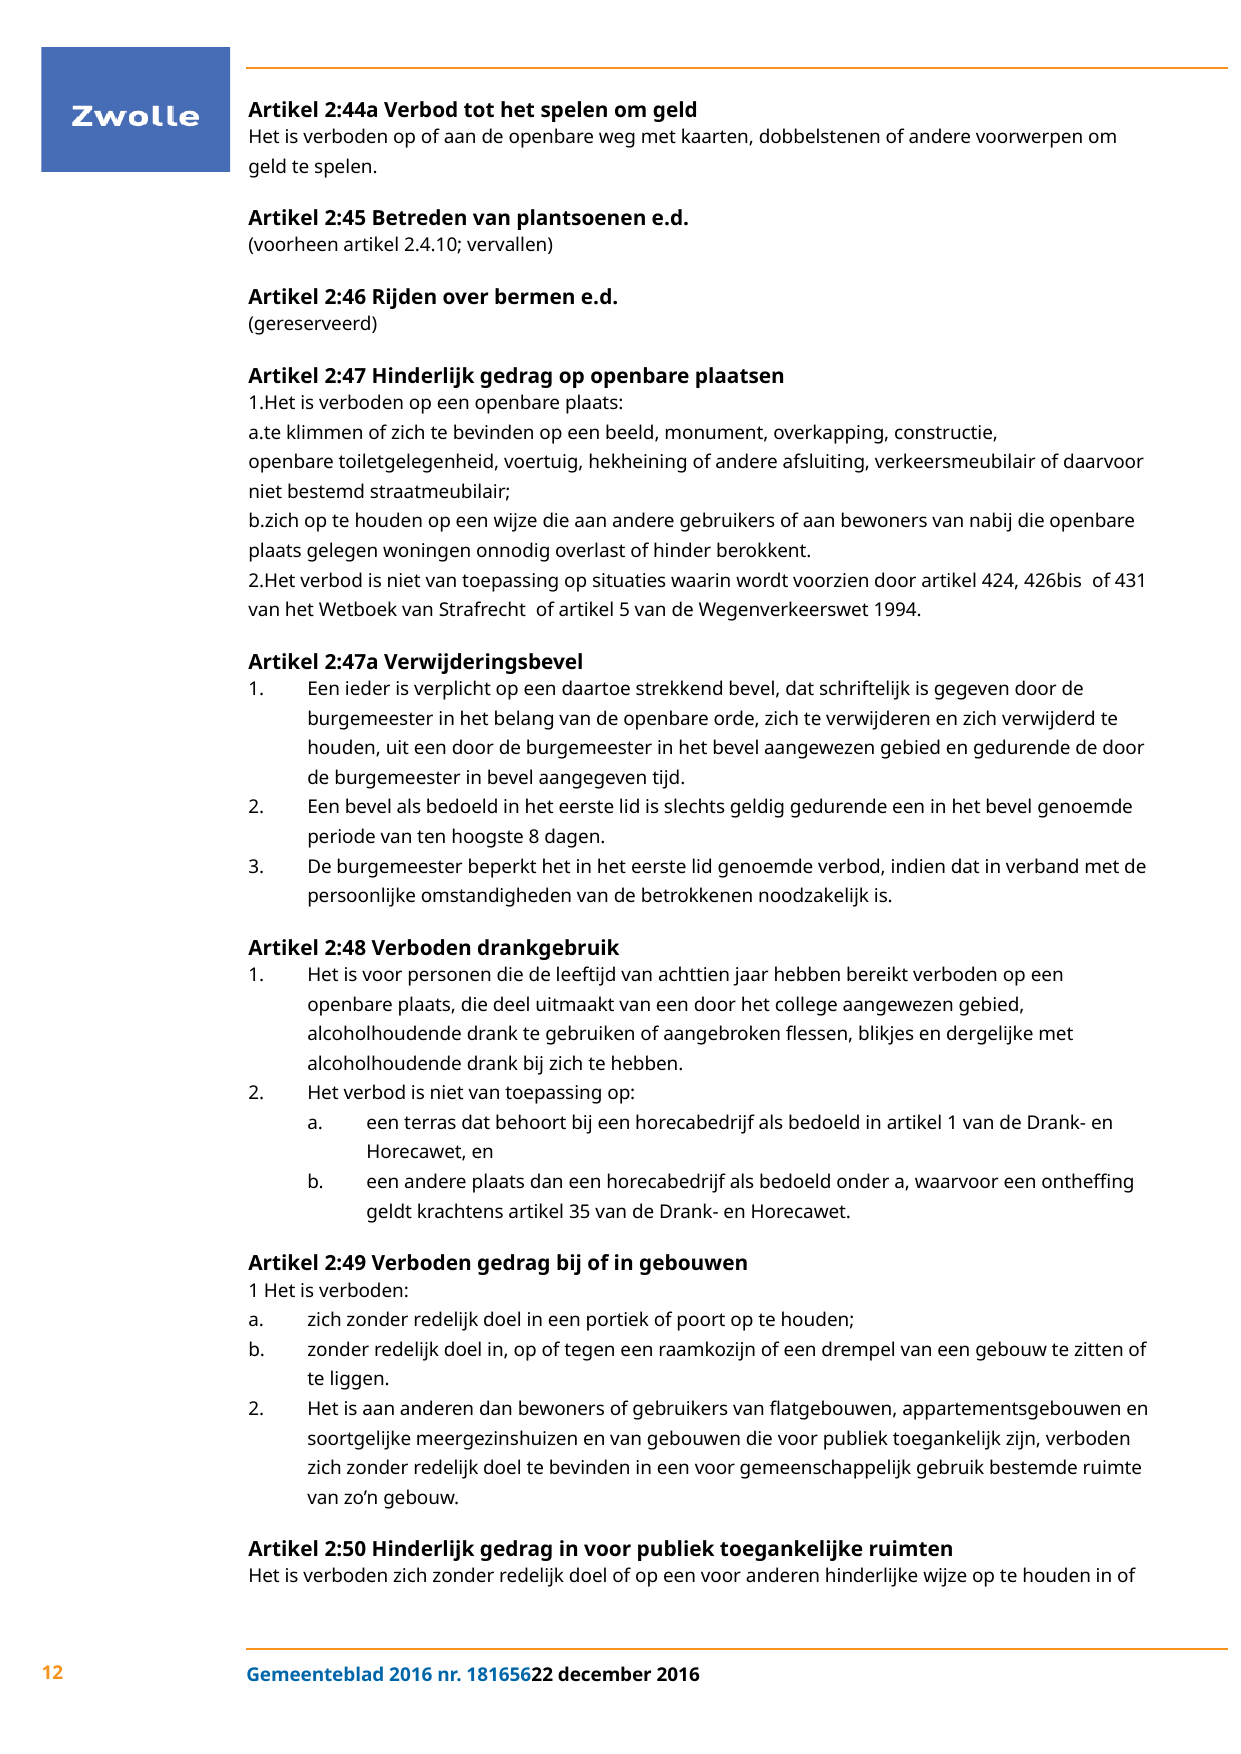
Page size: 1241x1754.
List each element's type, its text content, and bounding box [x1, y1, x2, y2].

list zonder redelijk doel in, op of tegen een raamkozijn of een drempel van een gebouw te zitten of te liggen. [248, 1336, 1152, 1391]
list Een bevel als bedoeld in het eerste lid is slechts geldig gedurende een in het bevel genoemde periode van ten hoogste 8 dagen. [248, 794, 1152, 849]
text Artikel 2:47a Verwijderingsbevel [248, 647, 1152, 675]
text Artikel 2:45 Betreden van plantsoenen e.d. [248, 203, 1152, 232]
text Artikel 2:48 Verboden drankgebruik [248, 933, 1152, 961]
list een andere plaats dan een horecabedrijf als bedoeld onder a, waarvoor een ontheffing geldt krachtens artikel 35 van de Drank- en Horecawet. [307, 1168, 1152, 1224]
text Artikel 2:49 Verboden gedrag bij of in gebouwen [248, 1248, 1152, 1277]
text (voorheen artikel 2.4.10; vervallen) [248, 232, 1152, 257]
list Het is voor personen die de leeftijd van achttien jaar hebben bereikt verboden op een openbare plaats, die deel uitmaakt van een door het college aangewezen gebied, alcoholhoudende drank te gebruiken of aangebroken flessen, blikjes en dergelijke met alcoholhoudende drank bij zich te hebben. [248, 961, 1152, 1076]
text 2.Het verbod is niet van toepassing op situaties waarin wordt voorzien door artikel 424, 426bis of 431 van het Wetboek van Strafrecht of artikel 5 van de Wegenverkeerswet 1994. [248, 567, 1152, 622]
text 1.Het is verboden op een openbare plaats: [248, 389, 1152, 415]
text Het is verboden op of aan de openbare weg met kaarten, dobbelstenen of andere voorwerpen om geld te spelen. [248, 123, 1152, 178]
text (gereserveerd) [248, 311, 1152, 336]
text Artikel 2:50 Hinderlijk gedrag in voor publiek toegankelijke ruimten [248, 1534, 1152, 1563]
list Een ieder is verplicht op een daartoe strekkend bevel, dat schriftelijk is gegeven door de burgemeester in het belang van de openbare orde, zich te verwijderen en zich verwijderd te houden, uit een door de burgemeester in het bevel aangewezen gebied en gedurende de door de burgemeester in bevel aangegeven tijd. [248, 675, 1152, 790]
text a.te klimmen of zich te bevinden op een beeld, monument, overkapping, constructie, [248, 419, 1152, 445]
picture [41, 47, 231, 172]
text Artikel 2:47 Hinderlijk gedrag op openbare plaatsen [248, 361, 1152, 389]
text 1 Het is verboden: [248, 1277, 1152, 1302]
text Artikel 2:44a Verbod tot het spelen om geld [248, 95, 1152, 123]
text Artikel 2:46 Rijden over bermen e.d. [248, 282, 1152, 311]
list Het is aan anderen dan bewoners of gebruikers van flatgebouwen, appartementsgebouwen en soortgelijke meergezinshuizen en van gebouwen die voor publiek toegankelijk zijn, verboden zich zonder redelijk doel te bevinden in een voor gemeenschappelijk gebruik bestemde ruimte van zo’n gebouw. [248, 1395, 1152, 1509]
list Het verbod is niet van toepassing op: [248, 1079, 1152, 1105]
text openbare toiletgelegenheid, voertuig, hekheining of andere afsluiting, verkeersmeubilair of daarvoor niet bestemd straatmeubilair; [248, 448, 1152, 504]
list een terras dat behoort bij een horecabedrijf als bedoeld in artikel 1 van de Drank- en Horecawet, en [307, 1109, 1152, 1164]
text Het is verboden zich zonder redelijk doel of op een voor anderen hinderlijke wijze op te houden in of [248, 1563, 1152, 1588]
list zich zonder redelijk doel in een portiek of poort op te houden; [248, 1306, 1152, 1332]
text b.zich op te houden op een wijze die aan andere gebruikers of aan bewoners van nabij die openbare plaats gelegen woningen onnodig overlast of hinder berokkent. [248, 508, 1152, 563]
list De burgemeester beperkt het in het eerste lid genoemde verbod, indien dat in verband met de persoonlijke omstandigheden van de betrokkenen noodzakelijk is. [248, 853, 1152, 908]
